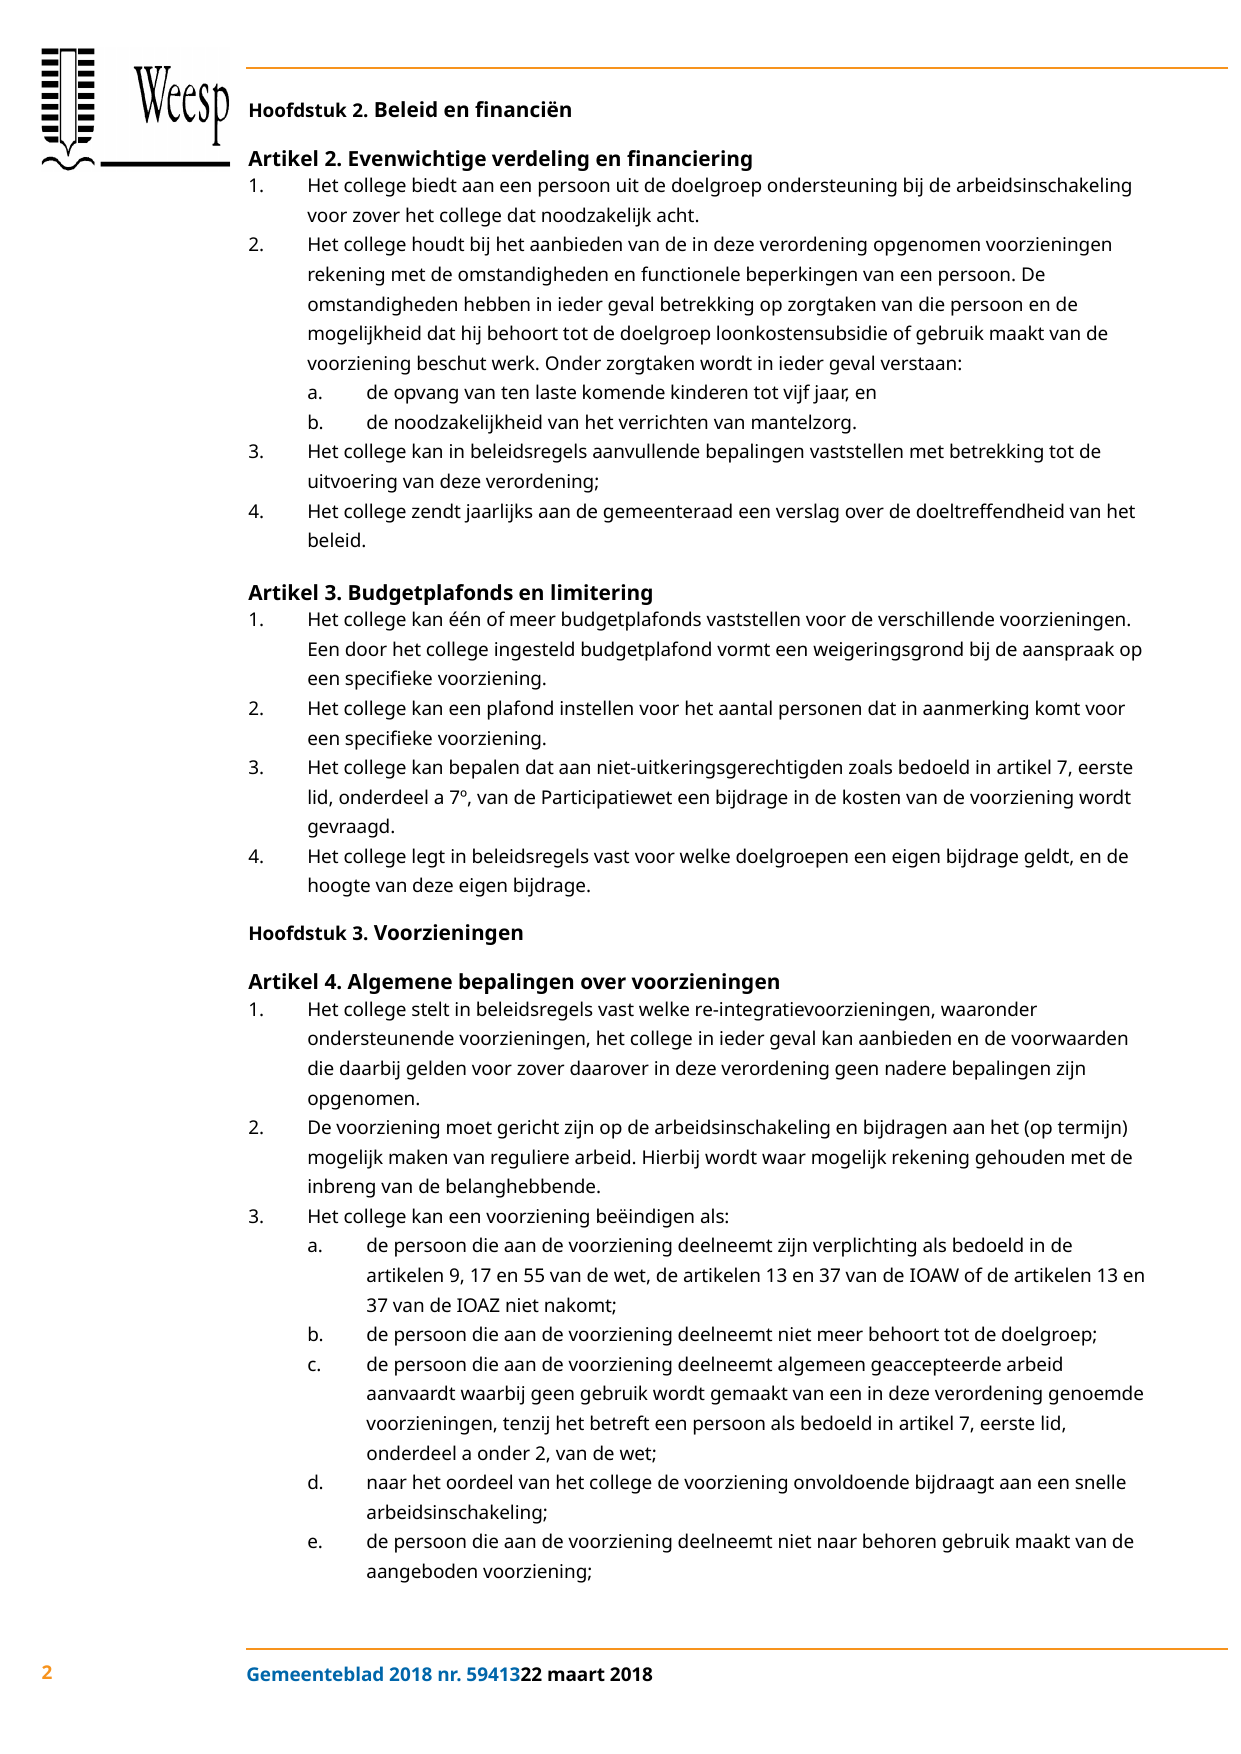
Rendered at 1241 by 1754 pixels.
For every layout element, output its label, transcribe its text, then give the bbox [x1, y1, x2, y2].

list de persoon die aan de voorziening deelneemt algemeen geaccepteerde arbeid aanvaardt waarbij geen gebruik wordt gemaakt van een in deze verordening genoemde voorzieningen, tenzij het betreft een persoon als bedoeld in artikel 7, eerste lid, onderdeel a onder 2, van de wet; [307, 1351, 1152, 1465]
list Het college kan bepalen dat aan niet-uitkeringsgerechtigden zoals bedoeld in artikel 7, eerste lid, onderdeel a 7º, van de Participatiewet een bijdrage in de kosten van de voorziening wordt gevraagd. [248, 754, 1152, 839]
list Het college legt in beleidsregels vast voor welke doelgroepen een eigen bijdrage geldt, en de hoogte van deze eigen bijdrage. [248, 843, 1152, 898]
list de opvang van ten laste komende kinderen tot vijf jaar, en [307, 379, 1152, 405]
list Het college zendt jaarlijks aan de gemeenteraad een verslag over de doeltreffendheid van het beleid. [248, 498, 1152, 553]
list Het college kan een plafond instellen voor het aantal personen dat in aanmerking komt voor een specifieke voorziening. [248, 695, 1152, 750]
list Het college kan in beleidsregels aanvullende bepalingen vaststellen met betrekking tot de uitvoering van deze verordening; [248, 439, 1152, 494]
text Hoofdstuk 3. Voorzieningen [248, 918, 1152, 947]
list de persoon die aan de voorziening deelneemt niet naar behoren gebruik maakt van de aangeboden voorziening; [307, 1528, 1152, 1584]
list Het college biedt aan een persoon uit de doelgroep ondersteuning bij de arbeidsinschakeling voor zover het college dat noodzakelijk acht. [248, 172, 1152, 228]
list Het college stelt in beleidsregels vast welke re-integratievoorzieningen, waaronder ondersteunende voorzieningen, het college in ieder geval kan aanbieden en de voorwaarden die daarbij gelden voor zover daarover in deze verordening geen nadere bepalingen zijn opgenomen. [248, 996, 1152, 1110]
text Artikel 3. Budgetplafonds en limitering [248, 578, 1152, 606]
list Het college houdt bij het aanbieden van de in deze verordening opgenomen voorzieningen rekening met de omstandigheden en functionele beperkingen van een persoon. De omstandigheden hebben in ieder geval betrekking op zorgtaken van die persoon en de mogelijkheid dat hij behoort tot de doelgroep loonkostensubsidie of gebruik maakt van de voorziening beschut werk. Onder zorgtaken wordt in ieder geval verstaan: [248, 232, 1152, 376]
list Het college kan een voorziening beëindigen als: [248, 1203, 1152, 1229]
list Het college kan één of meer budgetplafonds vaststellen voor de verschillende voorzieningen. Een door het college ingesteld budgetplafond vormt een weigeringsgrond bij de aanspraak op een specifieke voorziening. [248, 606, 1152, 691]
list naar het oordeel van het college de voorziening onvoldoende bijdraagt aan een snelle arbeidsinschakeling; [307, 1469, 1152, 1524]
list De voorziening moet gericht zijn op de arbeidsinschakeling en bijdragen aan het (op termijn) mogelijk maken van reguliere arbeid. Hierbij wordt waar mogelijk rekening gehouden met de inbreng van de belanghebbende. [248, 1114, 1152, 1199]
list de noodzakelijkheid van het verrichten van mantelzorg. [307, 409, 1152, 435]
text Hoofdstuk 2. Beleid en financiën [248, 95, 1152, 123]
text Artikel 4. Algemene bepalingen over voorzieningen [248, 967, 1152, 996]
text Artikel 2. Evenwichtige verdeling en financiering [248, 144, 1152, 172]
list de persoon die aan de voorziening deelneemt niet meer behoort tot de doelgroep; [307, 1321, 1152, 1347]
picture [41, 47, 231, 172]
list de persoon die aan de voorziening deelneemt zijn verplichting als bedoeld in de artikelen 9, 17 en 55 van de wet, de artikelen 13 en 37 van de IOAW of de artikelen 13 en 37 van de IOAZ niet nakomt; [307, 1233, 1152, 1317]
